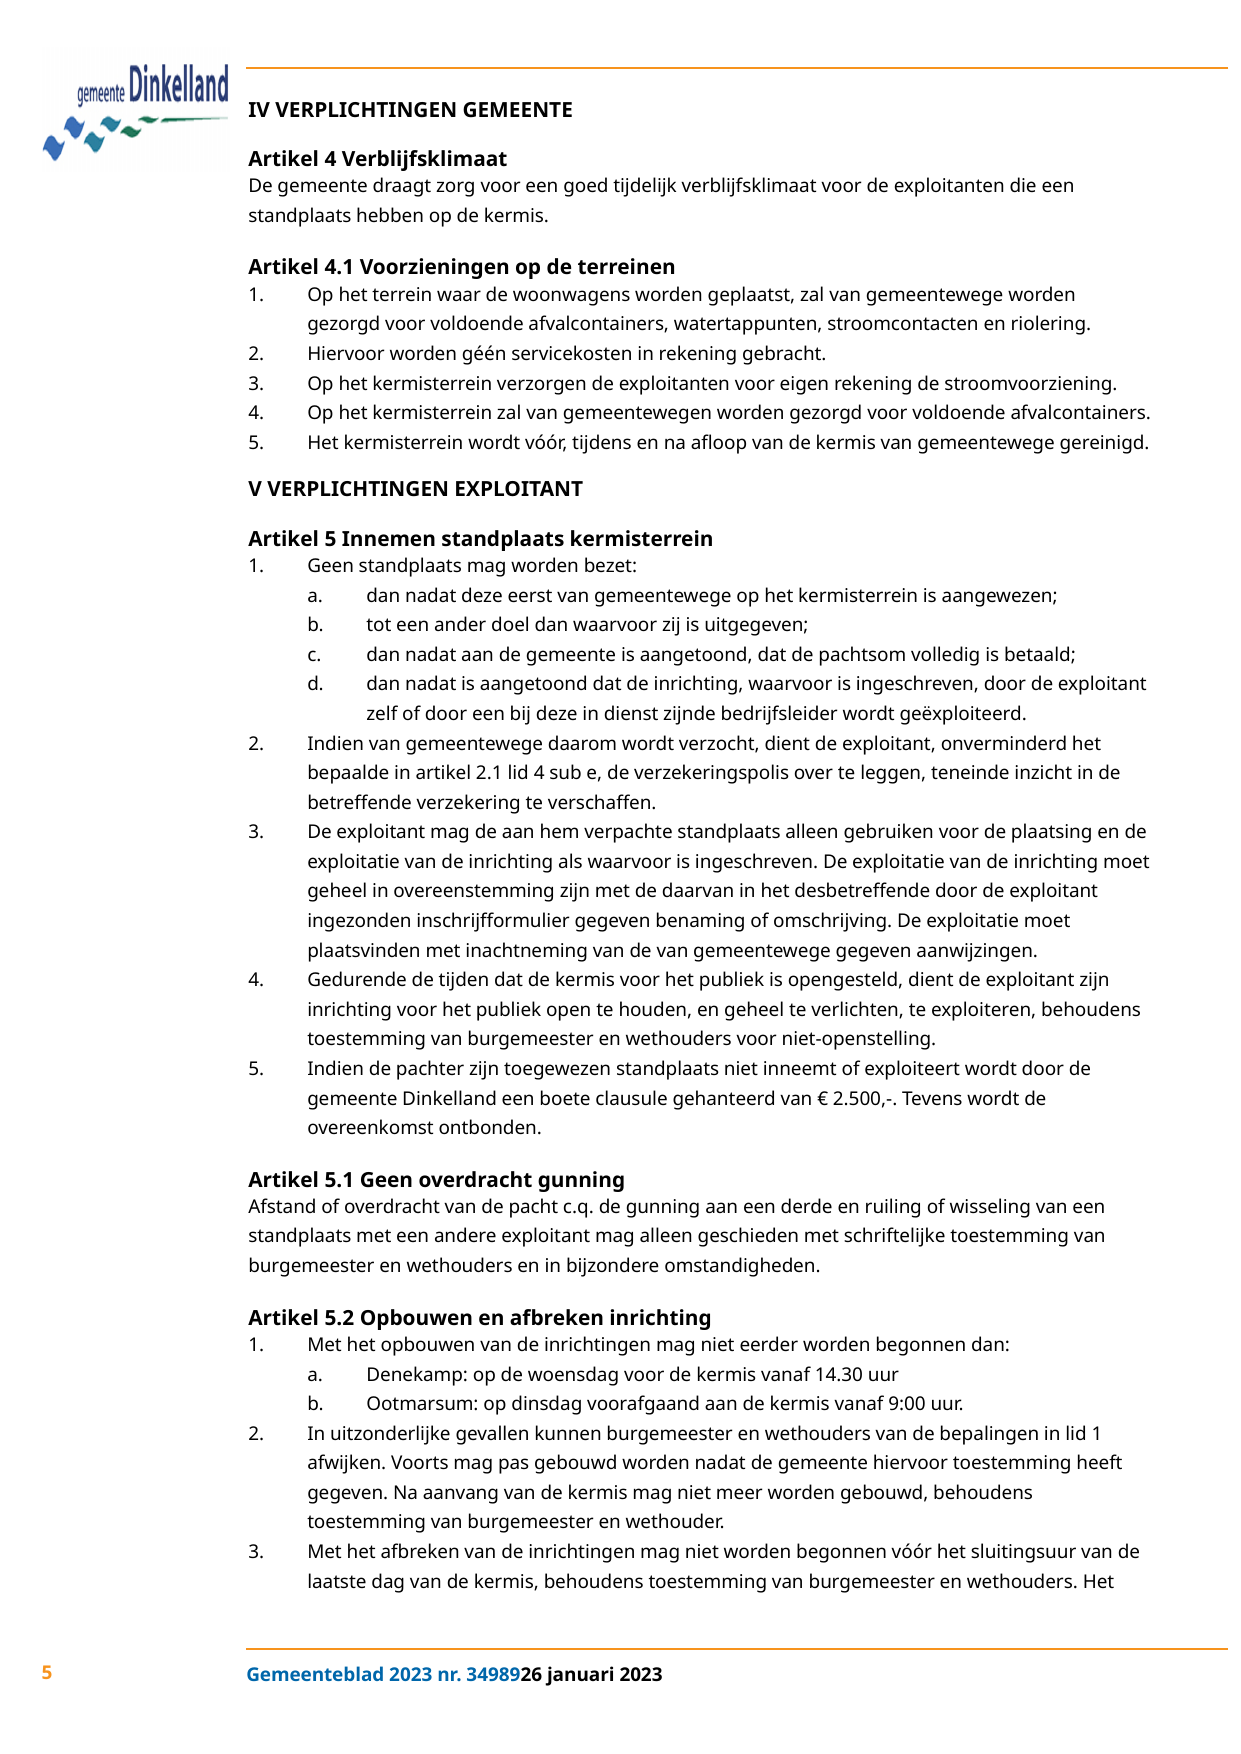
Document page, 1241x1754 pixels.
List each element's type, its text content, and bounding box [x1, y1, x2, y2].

list Indien van gemeentewege daarom wordt verzocht, dient de exploitant, onverminderd het bepaalde in artikel 2.1 lid 4 sub e, de verzekeringspolis over te leggen, teneinde inzicht in de betreffende verzekering te verschaffen. [248, 730, 1152, 814]
text Artikel 5.2 Opbouwen en afbreken inrichting [248, 1303, 1152, 1331]
text IV VERPLICHTINGEN GEMEENTE [248, 95, 1152, 123]
text Artikel 4.1 Voorzieningen op de terreinen [248, 252, 1152, 281]
list dan nadat aan de gemeente is aangetoond, dat de pachtsom volledig is betaald; [307, 641, 1152, 667]
list dan nadat deze eerst van gemeentewege op het kermisterrein is aangewezen; [307, 582, 1152, 607]
list Hiervoor worden géén servicekosten in rekening gebracht. [248, 340, 1152, 366]
list tot een ander doel dan waarvoor zij is uitgegeven; [307, 611, 1152, 637]
list Geen standplaats mag worden bezet: [248, 552, 1152, 578]
text Afstand of overdracht van de pacht c.q. de gunning aan een derde en ruiling of wisseling van een standplaats met een andere exploitant mag alleen geschieden met schriftelijke toestemming van burgemeester en wethouders en in bijzondere omstandigheden. [248, 1193, 1152, 1278]
text Artikel 5.1 Geen overdracht gunning [248, 1165, 1152, 1193]
list Ootmarsum: op dinsdag voorafgaand aan de kermis vanaf 9:00 uur. [307, 1390, 1152, 1416]
list Gedurende de tijden dat de kermis voor het publiek is opengesteld, dient de exploitant zijn inrichting voor het publiek open te houden, en geheel te verlichten, te exploiteren, behoudens toestemming van burgemeester en wethouders voor niet-openstelling. [248, 966, 1152, 1051]
text De gemeente draagt zorg voor een goed tijdelijk verblijfsklimaat voor de exploitanten die een standplaats hebben op de kermis. [248, 172, 1152, 228]
list Met het opbouwen van de inrichtingen mag niet eerder worden begonnen dan: [248, 1331, 1152, 1357]
picture [41, 47, 231, 172]
list dan nadat is aangetoond dat de inrichting, waarvoor is ingeschreven, door de exploitant zelf of door een bij deze in dienst zijnde bedrijfsleider wordt geëxploiteerd. [307, 671, 1152, 726]
list Het kermisterrein wordt vóór, tijdens en na afloop van de kermis van gemeentewege gereinigd. [248, 429, 1152, 454]
text Artikel 4 Verblijfsklimaat [248, 144, 1152, 172]
list Op het kermisterrein zal van gemeentewegen worden gezorgd voor voldoende afvalcontainers. [248, 399, 1152, 425]
list In uitzonderlijke gevallen kunnen burgemeester en wethouders van de bepalingen in lid 1 afwijken. Voorts mag pas gebouwd worden nadat de gemeente hiervoor toestemming heeft gegeven. Na aanvang van de kermis mag niet meer worden gebouwd, behoudens toestemming van burgemeester en wethouder. [248, 1420, 1152, 1534]
list Op het kermisterrein verzorgen de exploitanten voor eigen rekening de stroomvoorziening. [248, 370, 1152, 395]
text Artikel 5 Innemen standplaats kermisterrein [248, 524, 1152, 552]
list De exploitant mag de aan hem verpachte standplaats alleen gebruiken voor de plaatsing en de exploitatie van de inrichting als waarvoor is ingeschreven. De exploitatie van de inrichting moet geheel in overeenstemming zijn met de daarvan in het desbetreffende door de exploitant ingezonden inschrijfformulier gegeven benaming of omschrijving. De exploitatie moet plaatsvinden met inachtneming van de van gemeentewege gegeven aanwijzingen. [248, 818, 1152, 962]
list Op het terrein waar de woonwagens worden geplaatst, zal van gemeentewege worden gezorgd voor voldoende afvalcontainers, watertappunten, stroomcontacten en riolering. [248, 281, 1152, 336]
list Met het afbreken van de inrichtingen mag niet worden begonnen vóór het sluitingsuur van de laatste dag van de kermis, behoudens toestemming van burgemeester en wethouders. Het [248, 1538, 1152, 1593]
list Denekamp: op de woensdag voor de kermis vanaf 14.30 uur [307, 1361, 1152, 1386]
text V VERPLICHTINGEN EXPLOITANT [248, 474, 1152, 503]
list Indien de pachter zijn toegewezen standplaats niet inneemt of exploiteert wordt door de gemeente Dinkelland een boete clausule gehanteerd van € 2.500,-. Tevens wordt de overeenkomst ontbonden. [248, 1055, 1152, 1140]
